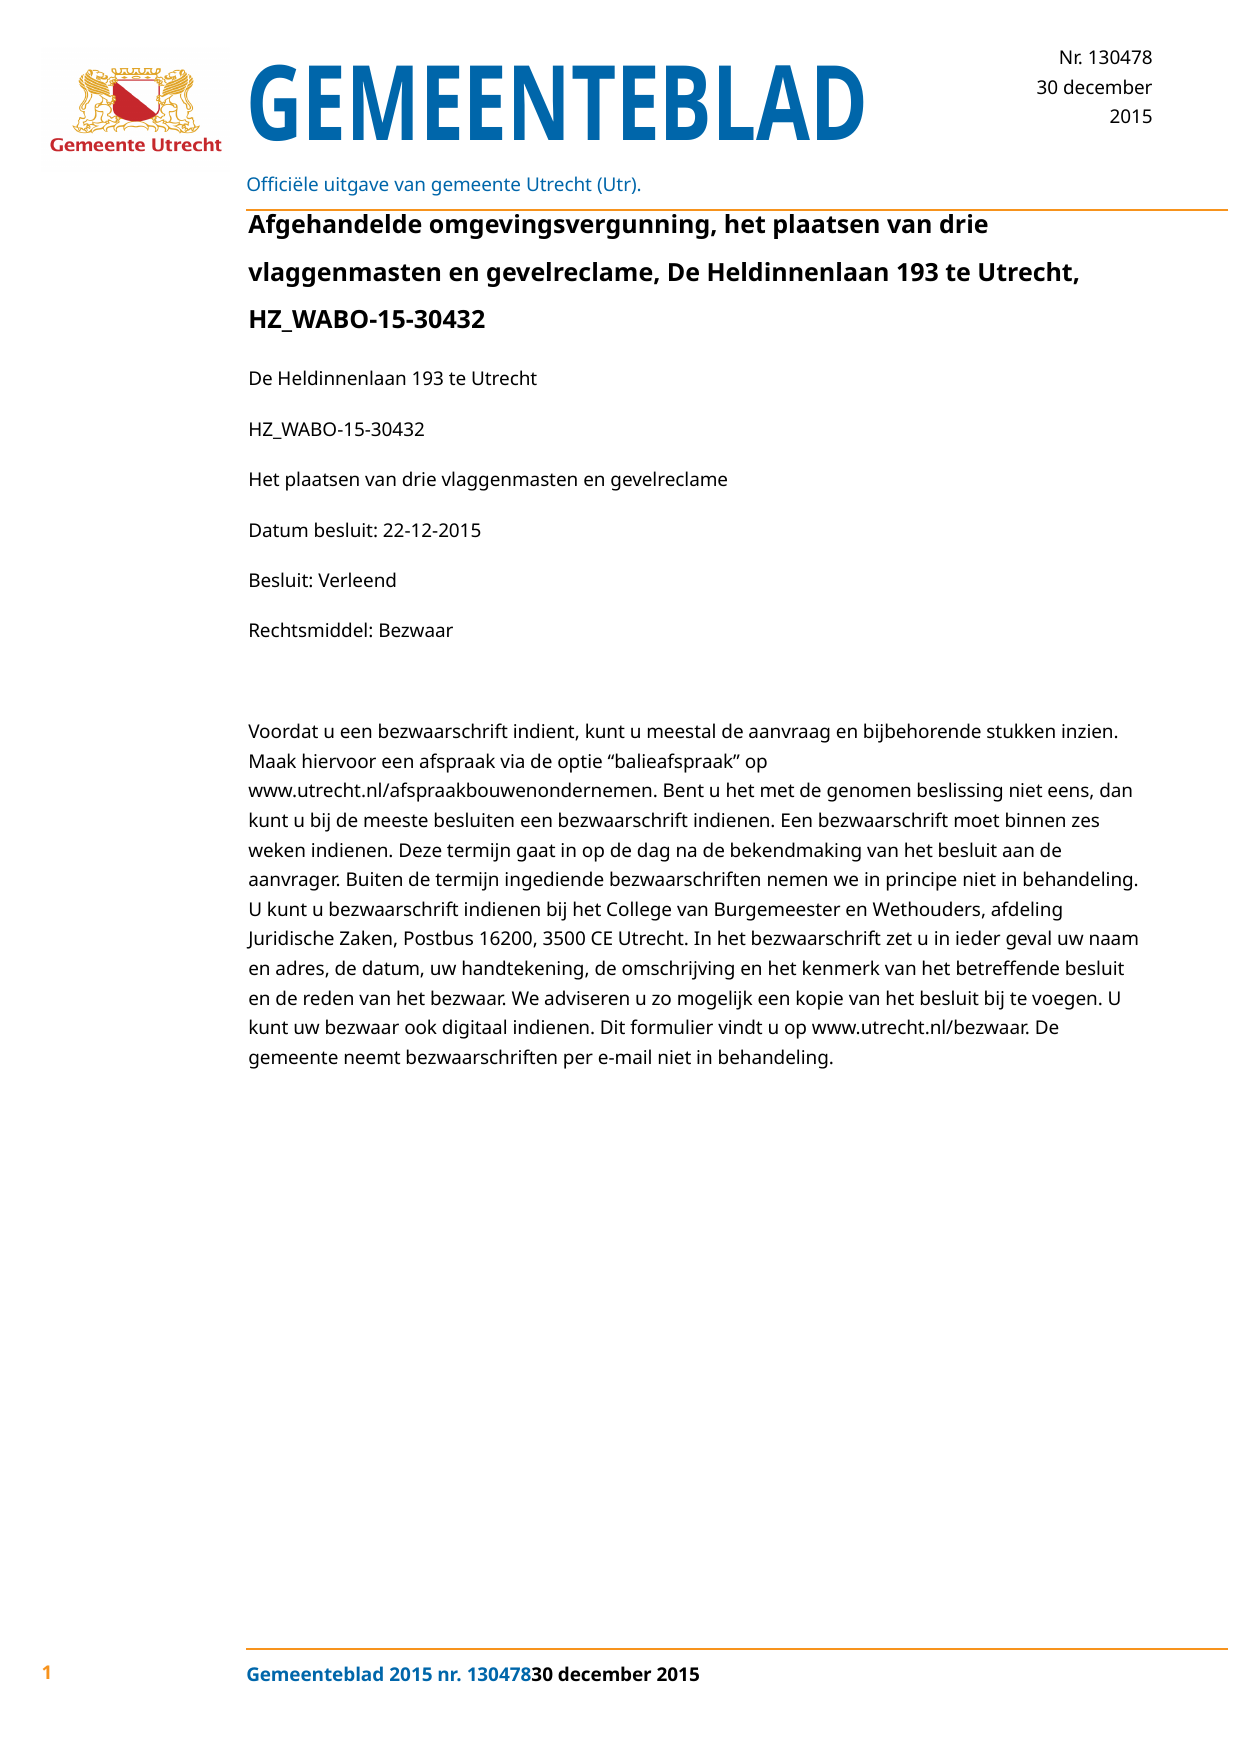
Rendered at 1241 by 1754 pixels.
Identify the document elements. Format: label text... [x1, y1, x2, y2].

text Afgehandelde omgevingsvergunning, het plaatsen van drie vlaggenmasten en gevelreclame, De Heldinnenlaan 193 te Utrecht, HZ_WABO-15-30432 [248, 211, 1152, 336]
text Besluit: Verleend [248, 567, 1152, 593]
text Het plaatsen van drie vlaggenmasten en gevelreclame [248, 466, 1152, 492]
text Rechtsmiddel: Bezwaar [248, 618, 1152, 643]
text Voordat u een bezwaarschrift indient, kunt u meestal de aanvraag en bijbehorende stukken inzien. Maak hiervoor een afspraak via de optie “balieafspraak” op www.utrecht.nl/afspraakbouwenondernemen. Bent u het met de genomen beslissing niet eens, dan kunt u bij de meeste besluiten een bezwaarschrift indienen. Een bezwaarschrift moet binnen zes weken indienen. Deze termijn gaat in op de dag na de bekendmaking van het besluit aan de aanvrager. Buiten de termijn ingediende bezwaarschriften nemen we in principe niet in behandeling. U kunt u bezwaarschrift indienen bij het College van Burgemeester en Wethouders, afdeling Juridische Zaken, Postbus 16200, 3500 CE Utrecht. In het bezwaarschrift zet u in ieder geval uw naam en adres, de datum, uw handtekening, de omschrijving en het kenmerk van het betreffende besluit en de reden van het bezwaar. We adviseren u zo mogelijk een kopie van het besluit bij te voegen. U kunt uw bezwaar ook digitaal indienen. Dit formulier vindt u op www.utrecht.nl/bezwaar. De gemeente neemt bezwaarschriften per e-mail niet in behandeling. [248, 718, 1152, 1069]
picture [41, 47, 231, 172]
text Datum besluit: 22-12-2015 [248, 517, 1152, 542]
text De Heldinnenlaan 193 te Utrecht [248, 366, 1152, 391]
text HZ_WABO-15-30432 [248, 416, 1152, 442]
